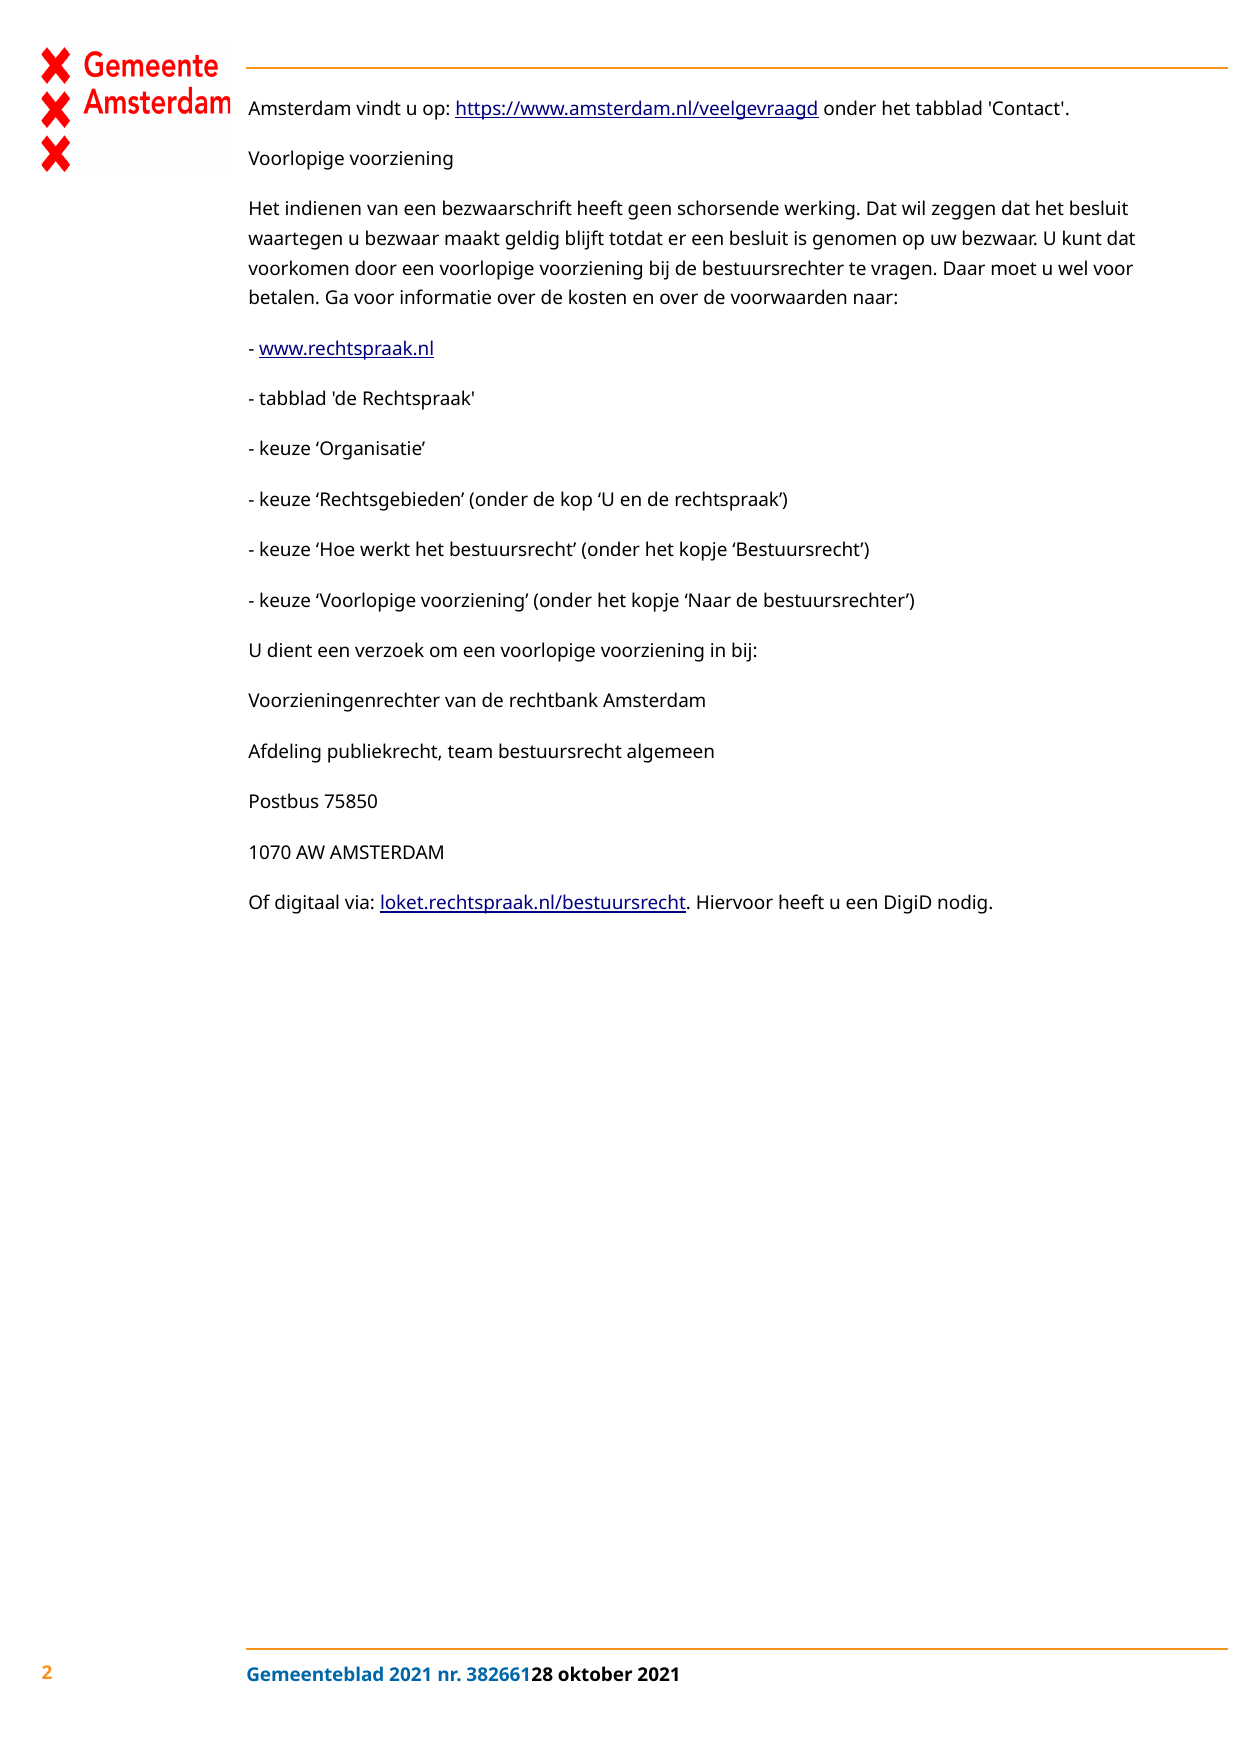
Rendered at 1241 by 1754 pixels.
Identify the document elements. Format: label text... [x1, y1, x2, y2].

text Voorlopige voorziening [248, 145, 1152, 171]
text - tabblad 'de Rechtspraak' [248, 385, 1152, 411]
text - keuze ‘Voorlopige voorziening’ (onder het kopje ‘Naar de bestuursrechter’) [248, 587, 1152, 613]
text - keuze ‘Hoe werkt het bestuursrecht’ (onder het kopje ‘Bestuursrecht’) [248, 536, 1152, 562]
text - www.rechtspraak.nl [248, 335, 1152, 361]
text Voorzieningenrechter van de rechtbank Amsterdam [248, 688, 1152, 713]
picture [41, 47, 231, 172]
text Amsterdam vindt u op: https://www.amsterdam.nl/veelgevraagd onder het tabblad 'Contact'. [248, 95, 1152, 121]
text - keuze ‘Organisatie’ [248, 436, 1152, 461]
text U dient een verzoek om een voorlopige voorziening in bij: [248, 637, 1152, 663]
text - keuze ‘Rechtsgebieden’ (onder de kop ‘U en de rechtspraak’) [248, 486, 1152, 512]
text Postbus 75850 [248, 788, 1152, 814]
text 1070 AW AMSTERDAM [248, 839, 1152, 865]
text Of digitaal via: loket.rechtspraak.nl/bestuursrecht. Hiervoor heeft u een DigiD nodig. [248, 889, 1152, 915]
text Het indienen van een bezwaarschrift heeft geen schorsende werking. Dat wil zeggen dat het besluit waartegen u bezwaar maakt geldig blijft totdat er een besluit is genomen op uw bezwaar. U kunt dat voorkomen door een voorlopige voorziening bij de bestuursrechter te vragen. Daar moet u wel voor betalen. Ga voor informatie over de kosten en over de voorwaarden naar: [248, 196, 1152, 310]
text Afdeling publiekrecht, team bestuursrecht algemeen [248, 738, 1152, 764]
